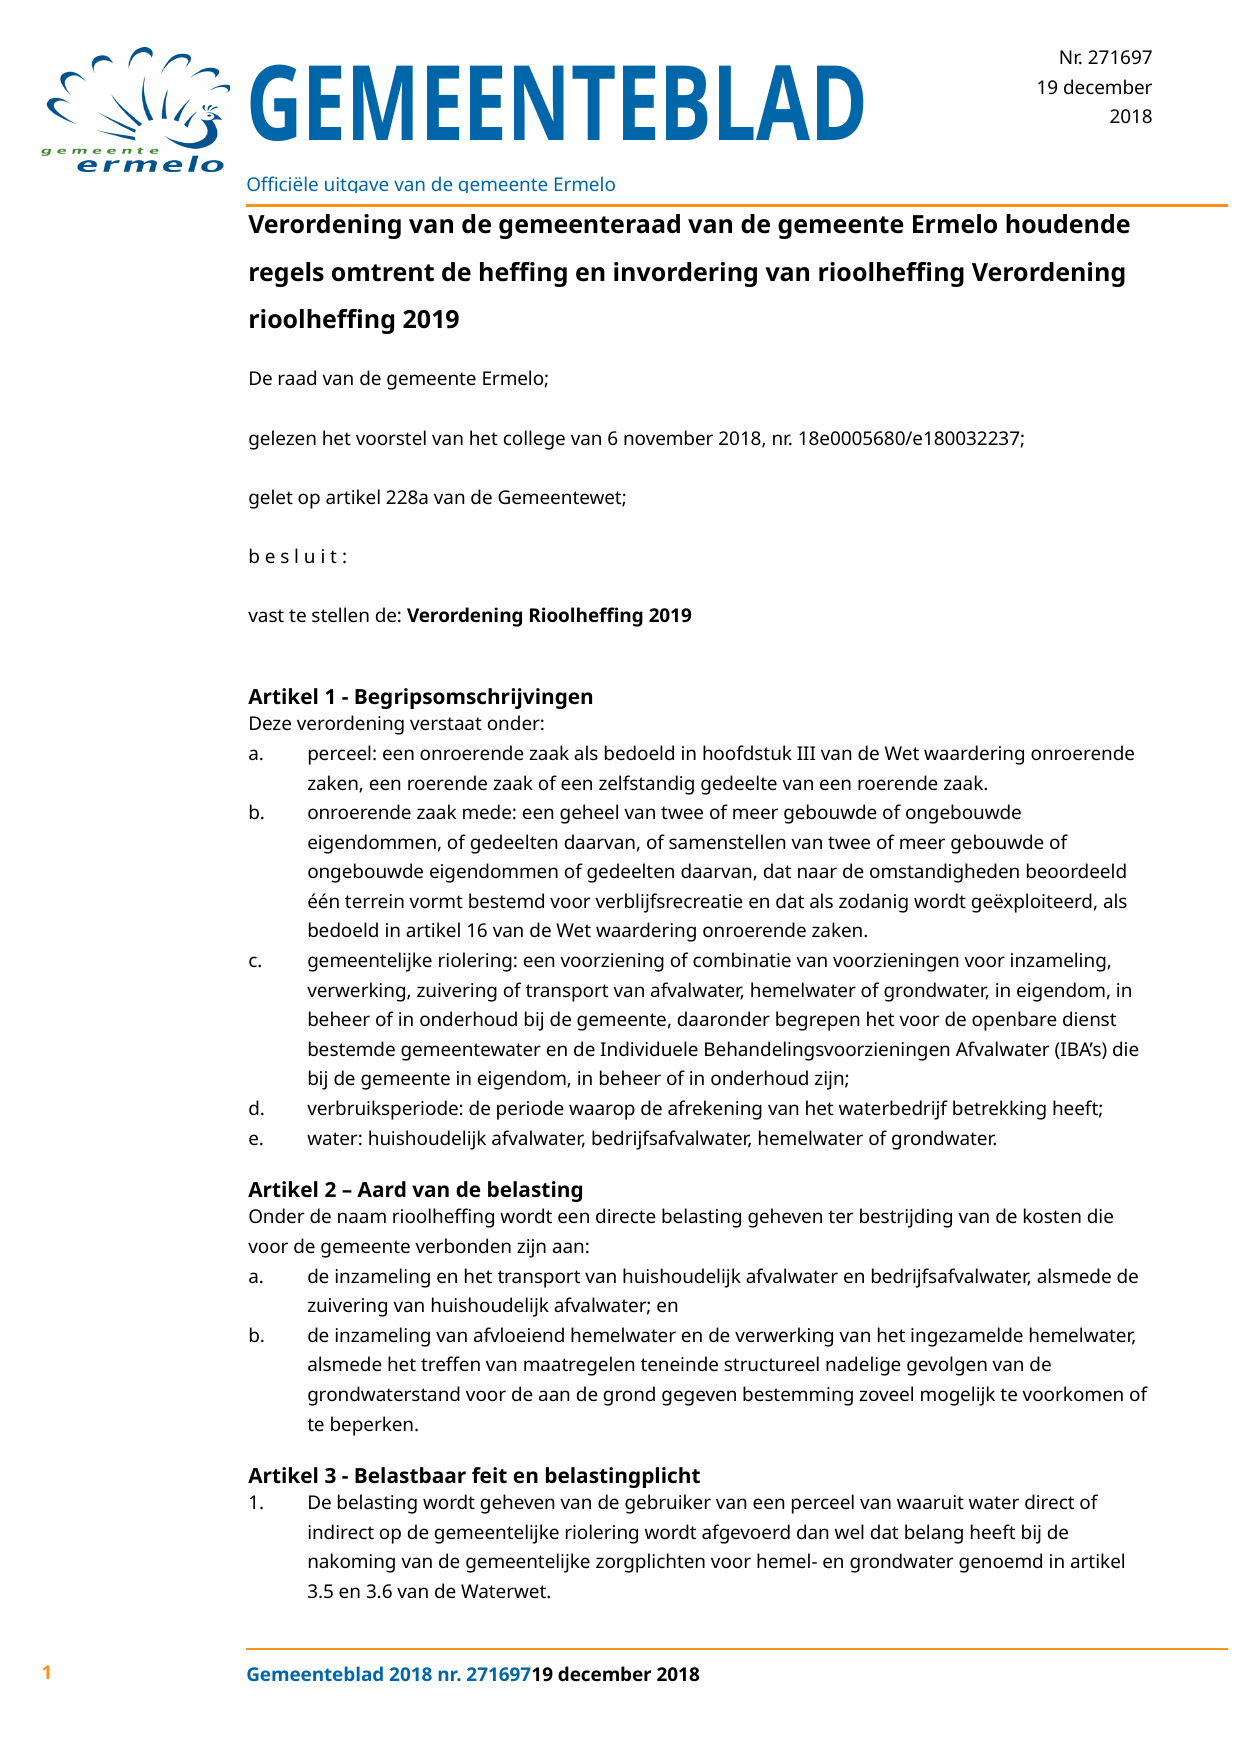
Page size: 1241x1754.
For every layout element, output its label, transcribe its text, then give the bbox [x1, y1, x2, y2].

text Artikel 3 - Belastbaar feit en belastingplicht [248, 1461, 1152, 1489]
text De raad van de gemeente Ermelo; [248, 366, 1152, 391]
list De belasting wordt geheven van de gebruiker van een perceel van waaruit water direct of indirect op de gemeentelijke riolering wordt afgevoerd dan wel dat belang heeft bij de nakoming van de gemeentelijke zorgplichten voor hemel- en grondwater genoemd in artikel 3.5 en 3.6 van de Waterwet. [248, 1489, 1152, 1604]
list verbruiksperiode: de periode waarop de afrekening van het waterbedrijf betrekking heeft; [248, 1095, 1152, 1121]
text vast te stellen de: Verordening Rioolheffing 2019 [248, 602, 1152, 628]
text gelet op artikel 228a van de Gemeentewet; [248, 484, 1152, 509]
list gemeentelijke riolering: een voorziening of combinatie van voorzieningen voor inzameling, verwerking, zuivering of transport van afvalwater, hemelwater of grondwater, in eigendom, in beheer of in onderhoud bij de gemeente, daaronder begrepen het voor de openbare dienst bestemde gemeentewater en de Individuele Behandelingsvoorzieningen Afvalwater (IBA’s) die bij de gemeente in eigendom, in beheer of in onderhoud zijn; [248, 947, 1152, 1091]
picture [41, 47, 231, 172]
list onroerende zaak mede: een geheel van twee of meer gebouwde of ongebouwde eigendommen, of gedeelten daarvan, of samenstellen van twee of meer gebouwde of ongebouwde eigendommen of gedeelten daarvan, dat naar de omstandigheden beoordeeld één terrein vormt bestemd voor verblijfsrecreatie en dat als zodanig wordt geëxploiteerd, als bedoeld in artikel 16 van de Wet waardering onroerende zaken. [248, 799, 1152, 943]
text Artikel 1 - Begripsomschrijvingen [248, 682, 1152, 711]
list de inzameling van afvloeiend hemelwater en de verwerking van het ingezamelde hemelwater, alsmede het treffen van maatregelen teneinde structureel nadelige gevolgen van de grondwaterstand voor de aan de grond gegeven bestemming zoveel mogelijk te voorkomen of te beperken. [248, 1322, 1152, 1436]
list de inzameling en het transport van huishoudelijk afvalwater en bedrijfsafvalwater, alsmede de zuivering van huishoudelijk afvalwater; en [248, 1263, 1152, 1318]
text Artikel 2 – Aard van de belasting [248, 1175, 1152, 1204]
text b e s l u i t : [248, 543, 1152, 569]
text gelezen het voorstel van het college van 6 november 2018, nr. 18e0005680/e180032237; [248, 425, 1152, 450]
list perceel: een onroerende zaak als bedoeld in hoofdstuk III van de Wet waardering onroerende zaken, een roerende zaak of een zelfstandig gedeelte van een roerende zaak. [248, 740, 1152, 796]
text Deze verordening verstaat onder: [248, 711, 1152, 736]
text Onder de naam rioolheffing wordt een directe belasting geheven ter bestrijding van de kosten die voor de gemeente verbonden zijn aan: [248, 1204, 1152, 1259]
text Verordening van de gemeenteraad van de gemeente Ermelo houdende regels omtrent de heffing en invordering van rioolheffing Verordening rioolheffing 2019 [248, 207, 1152, 336]
list water: huishoudelijk afvalwater, bedrijfsafvalwater, hemelwater of grondwater. [248, 1125, 1152, 1151]
